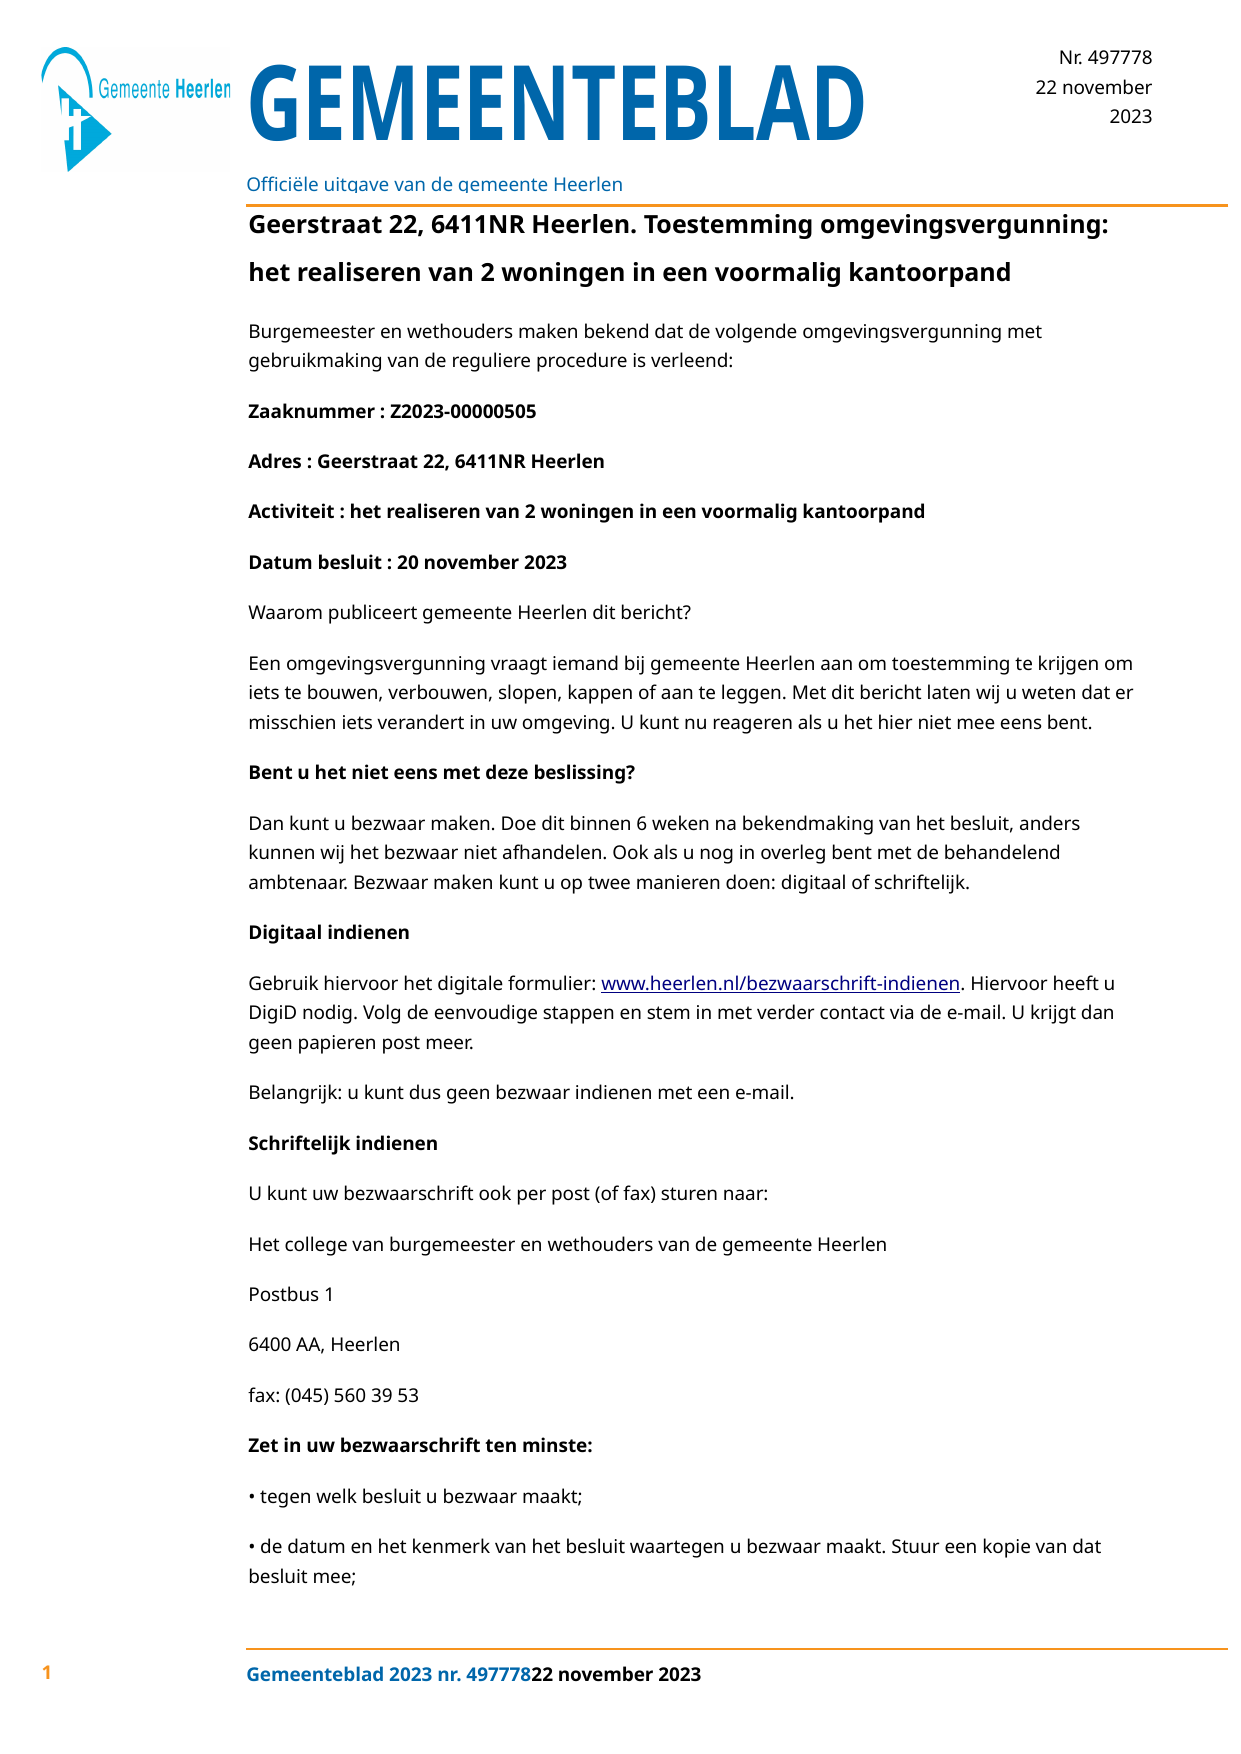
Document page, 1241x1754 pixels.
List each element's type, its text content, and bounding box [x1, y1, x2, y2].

text Een omgevingsvergunning vraagt iemand bij gemeente Heerlen aan om toestemming te krijgen om iets te bouwen, verbouwen, slopen, kappen of aan te leggen. Met dit bericht laten wij u weten dat er misschien iets verandert in uw omgeving. U kunt nu reageren als u het hier niet mee eens bent. [248, 650, 1152, 735]
text Geerstraat 22, 6411NR Heerlen. Toestemming omgevingsvergunning: het realiseren van 2 woningen in een voormalig kantoorpand [248, 207, 1152, 288]
text Bent u het niet eens met deze beslissing? [248, 759, 1152, 785]
picture [41, 47, 59, 70]
text Gebruik hiervoor het digitale formulier: www.heerlen.nl/bezwaarschrift-indienen. Hiervoor heeft u DigiD nodig. Volg de eenvoudige stappen en stem in met verder contact via de e-mail. U krijgt dan geen papieren post meer. [248, 970, 1152, 1055]
text Het college van burgemeester en wethouders van de gemeente Heerlen [248, 1231, 1152, 1257]
picture [41, 47, 231, 172]
text • tegen welk besluit u bezwaar maakt; [248, 1483, 1152, 1509]
text Activiteit : het realiseren van 2 woningen in een voormalig kantoorpand [248, 499, 1152, 524]
text U kunt uw bezwaarschrift ook per post (of fax) sturen naar: [248, 1180, 1152, 1206]
text Zet in uw bezwaarschrift ten minste: [248, 1432, 1152, 1458]
text Schriftelijk indienen [248, 1130, 1152, 1156]
text 6400 AA, Heerlen [248, 1332, 1152, 1357]
text Digitaal indienen [248, 919, 1152, 945]
text Dan kunt u bezwaar maken. Doe dit binnen 6 weken na bekendmaking van het besluit, anders kunnen wij het bezwaar niet afhandelen. Ook als u nog in overleg bent met de behandelend ambtenaar. Bezwaar maken kunt u op twee manieren doen: digitaal of schriftelijk. [248, 810, 1152, 895]
text Postbus 1 [248, 1281, 1152, 1307]
text • de datum en het kenmerk van het besluit waartegen u bezwaar maakt. Stuur een kopie van dat besluit mee; [248, 1533, 1152, 1589]
text fax: (045) 560 39 53 [248, 1382, 1152, 1408]
text Burgemeester en wethouders maken bekend dat de volgende omgevingsvergunning met gebruikmaking van de reguliere procedure is verleend: [248, 318, 1152, 373]
text Waarom publiceert gemeente Heerlen dit bericht? [248, 599, 1152, 625]
text Adres : Geerstraat 22, 6411NR Heerlen [248, 448, 1152, 474]
text Belangrijk: u kunt dus geen bezwaar indienen met een e-mail. [248, 1079, 1152, 1105]
text Datum besluit : 20 november 2023 [248, 549, 1152, 575]
text Zaaknummer : Z2023-00000505 [248, 398, 1152, 424]
